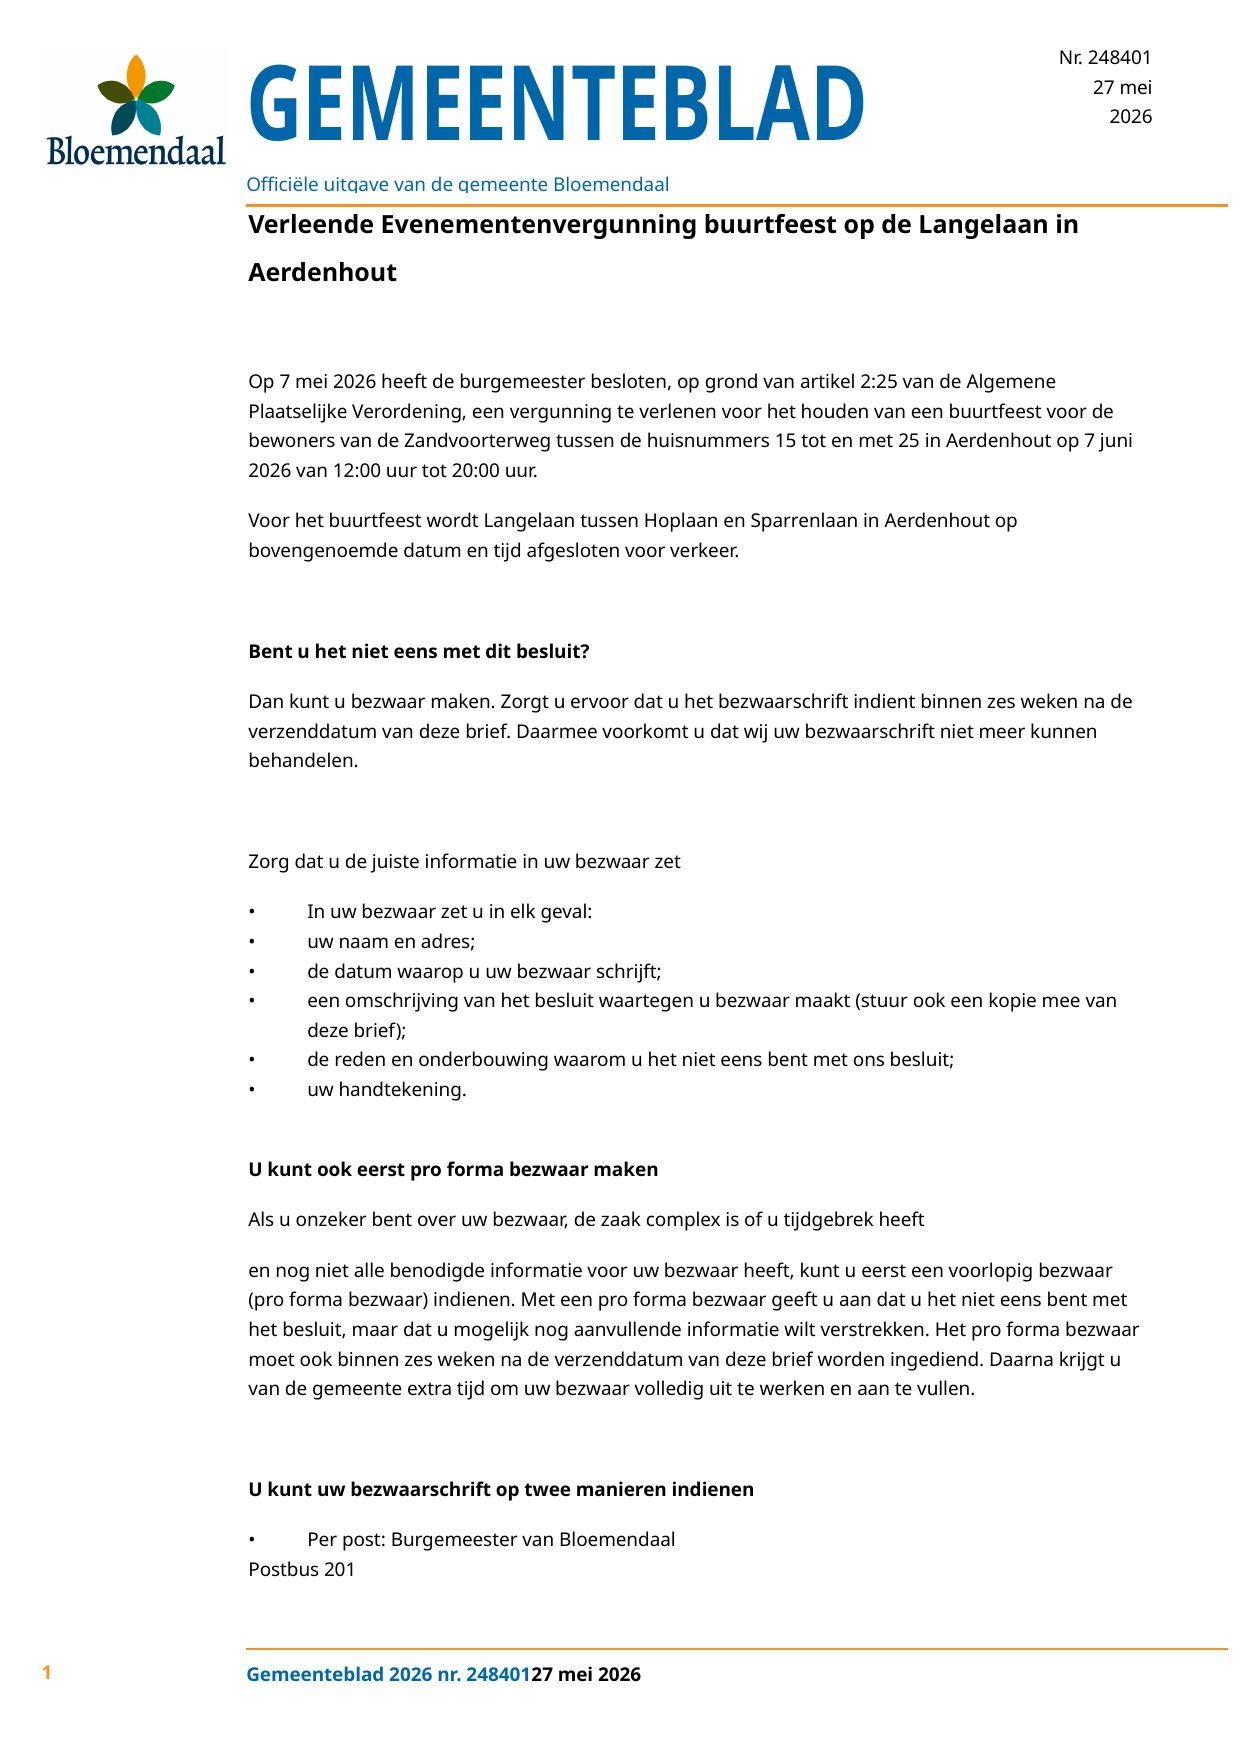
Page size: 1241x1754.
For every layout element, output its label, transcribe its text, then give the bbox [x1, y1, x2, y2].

list een omschrijving van het besluit waartegen u bezwaar maakt (stuur ook een kopie mee van deze brief); [248, 987, 1152, 1043]
list uw handtekening. [248, 1076, 1152, 1102]
text Postbus 201 [248, 1556, 1152, 1582]
list Per post: Burgemeester van Bloemendaal [248, 1527, 1152, 1552]
text Dan kunt u bezwaar maken. Zorgt u ervoor dat u het bezwaarschrift indient binnen zes weken na de verzenddatum van deze brief. Daarmee voorkomt u dat wij uw bezwaarschrift niet meer kunnen behandelen. [248, 688, 1152, 773]
picture [41, 47, 231, 172]
text Bent u het niet eens met dit besluit? [248, 638, 1152, 664]
text Op 7 mei 2026 heeft de burgemeester besloten, op grond van artikel 2:25 van de Algemene Plaatselijke Verordening, een vergunning te verlenen voor het houden van een buurtfeest voor de bewoners van de Zandvoorterweg tussen de huisnummers 15 tot en met 25 in Aerdenhout op 7 juni 2026 van 12:00 uur tot 20:00 uur. [248, 368, 1152, 483]
text U kunt uw bezwaarschrift op twee manieren indienen [248, 1476, 1152, 1502]
text Verleende Evenementenvergunning buurtfeest op de Langelaan in Aerdenhout [248, 207, 1152, 288]
list de reden en onderbouwing waarom u het niet eens bent met ons besluit; [248, 1047, 1152, 1072]
text Zorg dat u de juiste informatie in uw bezwaar zet [248, 848, 1152, 874]
list uw naam en adres; [248, 928, 1152, 954]
text U kunt ook eerst pro forma bezwaar maken [248, 1156, 1152, 1182]
text Als u onzeker bent over uw bezwaar, de zaak complex is of u tijdgebrek heeft [248, 1207, 1152, 1232]
list In uw bezwaar zet u in elk geval: [248, 899, 1152, 924]
text Voor het buurtfeest wordt Langelaan tussen Hoplaan en Sparrenlaan in Aerdenhout op bovengenoemde datum en tijd afgesloten voor verkeer. [248, 507, 1152, 563]
text en nog niet alle benodigde informatie voor uw bezwaar heeft, kunt u eerst een voorlopig bezwaar (pro forma bezwaar) indienen. Met een pro forma bezwaar geeft u aan dat u het niet eens bent met het besluit, maar dat u mogelijk nog aanvullende informatie wilt verstrekken. Het pro forma bezwaar moet ook binnen zes weken na de verzenddatum van deze brief worden ingediend. Daarna krijgt u van de gemeente extra tijd om uw bezwaar volledig uit te werken en aan te vullen. [248, 1257, 1152, 1401]
list de datum waarop u uw bezwaar schrijft; [248, 958, 1152, 984]
